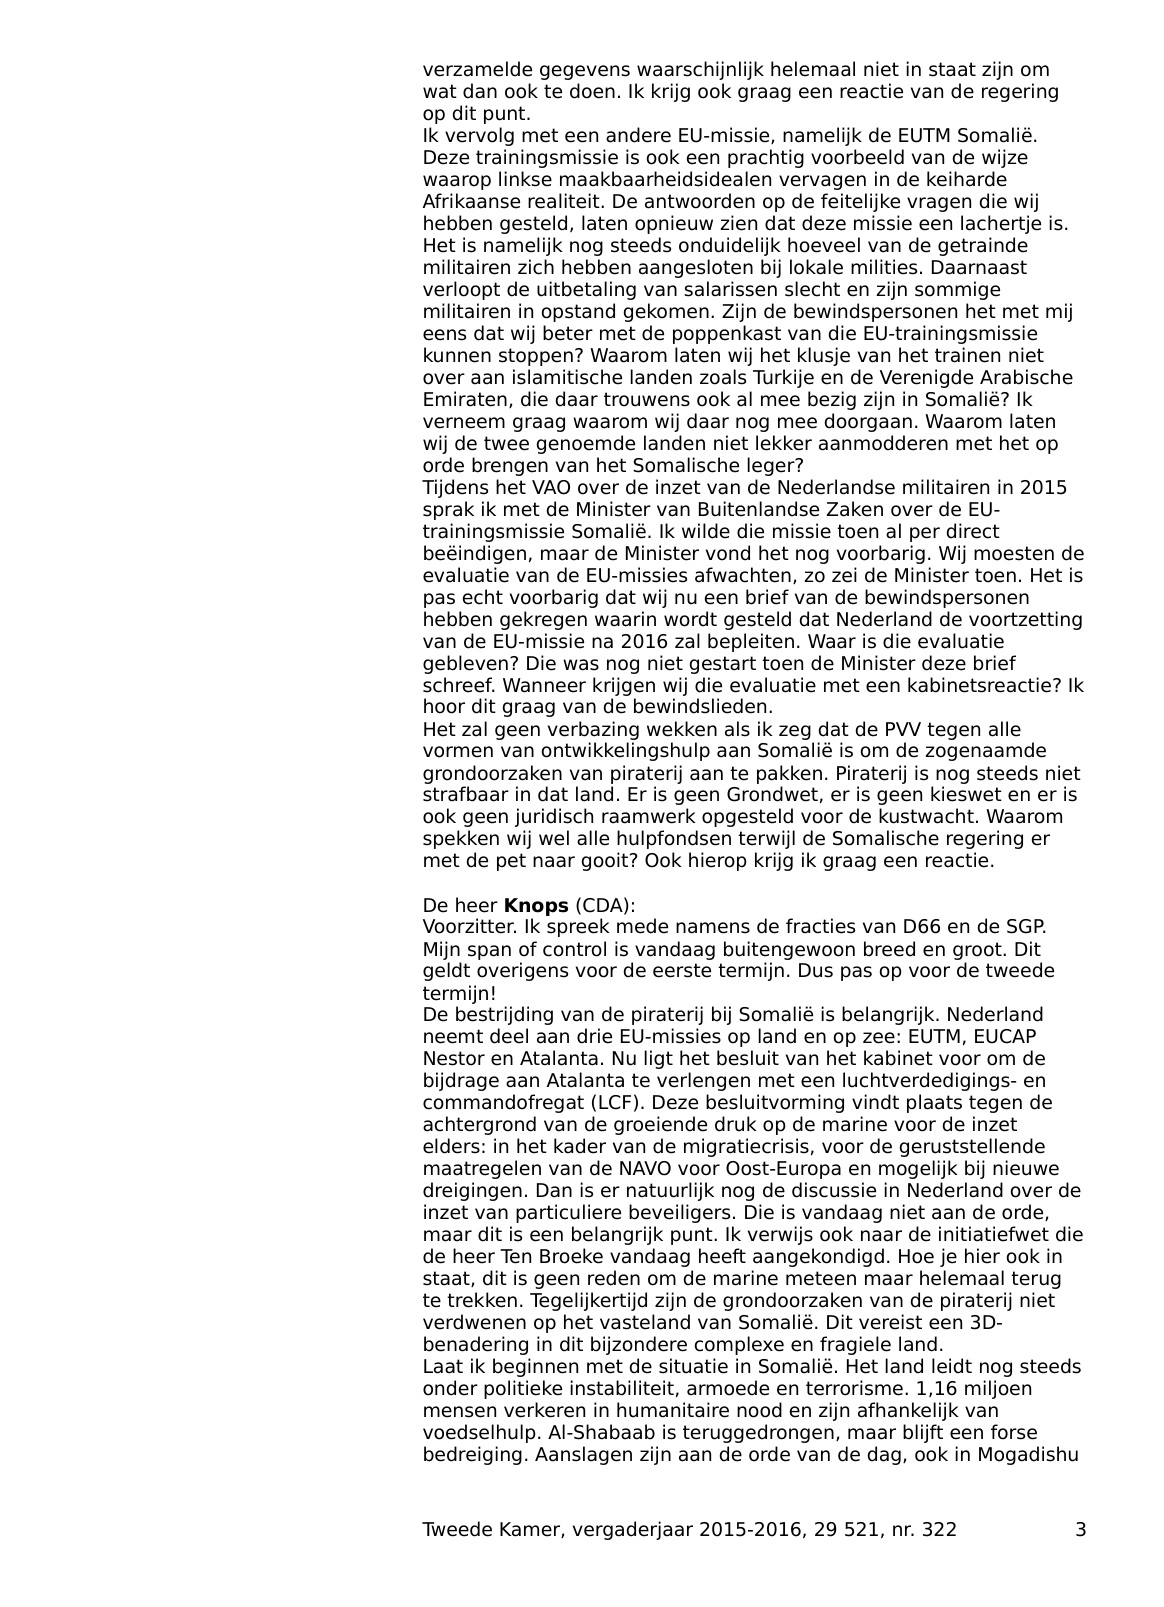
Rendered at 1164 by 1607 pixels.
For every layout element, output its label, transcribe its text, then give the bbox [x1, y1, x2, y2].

text Ik vervolg met een andere EU-missie, namelijk de EUTM Somalië. Deze trainingsmissie is ook een prachtig voorbeeld van de wijze waarop linkse maakbaarheidsidealen vervagen in de keiharde Afrikaanse realiteit. De antwoorden op de feitelijke vragen die wij hebben gesteld, laten opnieuw zien dat deze missie een lachertje is. Het is namelijk nog steeds onduidelijk hoeveel van de getrainde militairen zich hebben aangesloten bij lokale milities. Daarnaast verloopt de uitbetaling van salarissen slecht en zijn sommige militairen in opstand gekomen. Zijn de bewindspersonen het met mij eens dat wij beter met de poppenkast van die EU-trainingsmissie kunnen stoppen? Waarom laten wij het klusje van het trainen niet over aan islamitische landen zoals Turkije en de Verenigde Arabische Emiraten, die daar trouwens ook al mee bezig zijn in Somalië? Ik verneem graag waarom wij daar nog mee doorgaan. Waarom laten wij de twee genoemde landen niet lekker aanmodderen met het op orde brengen van het Somalische leger? [422, 125, 1087, 477]
text Het zal geen verbazing wekken als ik zeg dat de PVV tegen alle vormen van ontwikkelingshulp aan Somalië is om de zogenaamde grondoorzaken van piraterij aan te pakken. Piraterij is nog steeds niet strafbaar in dat land. Er is geen Grondwet, er is geen kieswet en er is ook geen juridisch raamwerk opgesteld voor de kustwacht. Waarom spekken wij wel alle hulpfondsen terwijl de Somalische regering er met de pet naar gooit? Ook hierop krijg ik graag een reactie. [422, 718, 1087, 872]
text verzamelde gegevens waarschijnlijk helemaal niet in staat zijn om wat dan ook te doen. Ik krijg ook graag een reactie van de regering op dit punt. [422, 59, 1087, 125]
text Tijdens het VAO over de inzet van de Nederlandse militairen in 2015 sprak ik met de Minister van Buitenlandse Zaken over de EU-trainingsmissie Somalië. Ik wilde die missie toen al per direct beëindigen, maar de Minister vond het nog voorbarig. Wij moesten de evaluatie van de EU-missies afwachten, zo zei de Minister toen. Het is pas echt voorbarig dat wij nu een brief van de bewindspersonen hebben gekregen waarin wordt gesteld dat Nederland de voortzetting van de EU-missie na 2016 zal bepleiten. Waar is die evaluatie gebleven? Die was nog niet gestart toen de Minister deze brief schreef. Wanneer krijgen wij die evaluatie met een kabinetsreactie? Ik hoor dit graag van de bewindslieden. [422, 477, 1087, 718]
text Laat ik beginnen met de situatie in Somalië. Het land leidt nog steeds onder politieke instabiliteit, armoede en terrorisme. 1,16 miljoen mensen verkeren in humanitaire nood en zijn afhankelijk van voedselhulp. Al-Shabaab is teruggedrongen, maar blijft een forse bedreiging. Aanslagen zijn aan de orde van de dag, ook in Mogadishu [422, 1356, 1087, 1466]
text De bestrijding van de piraterij bij Somalië is belangrijk. Nederland neemt deel aan drie EU-missies op land en op zee: EUTM, EUCAP Nestor en Atalanta. Nu ligt het besluit van het kabinet voor om de bijdrage aan Atalanta te verlengen met een luchtverdedigings- en commandofregat (LCF). Deze besluitvorming vindt plaats tegen de achtergrond van de groeiende druk op de marine voor de inzet elders: in het kader van de migratiecrisis, voor de geruststellende maatregelen van de NAVO voor Oost-Europa en mogelijk bij nieuwe dreigingen. Dan is er natuurlijk nog de discussie in Nederland over de inzet van particuliere beveiligers. Die is vandaag niet aan de orde, maar dit is een belangrijk punt. Ik verwijs ook naar de initiatiefwet die de heer Ten Broeke vandaag heeft aangekondigd. Hoe je hier ook in staat, dit is geen reden om de marine meteen maar helemaal terug te trekken. Tegelijkertijd zijn de grondoorzaken van de piraterij niet verdwenen op het vasteland van Somalië. Dit vereist een 3D-benadering in dit bijzondere complexe en fragiele land. [422, 1004, 1087, 1356]
text De heer Knops (CDA): [422, 894, 1087, 916]
text Voorzitter. Ik spreek mede namens de fracties van D66 en de SGP. Mijn span of control is vandaag buitengewoon breed en groot. Dit geldt overigens voor de eerste termijn. Dus pas op voor de tweede termijn! [422, 916, 1087, 1004]
